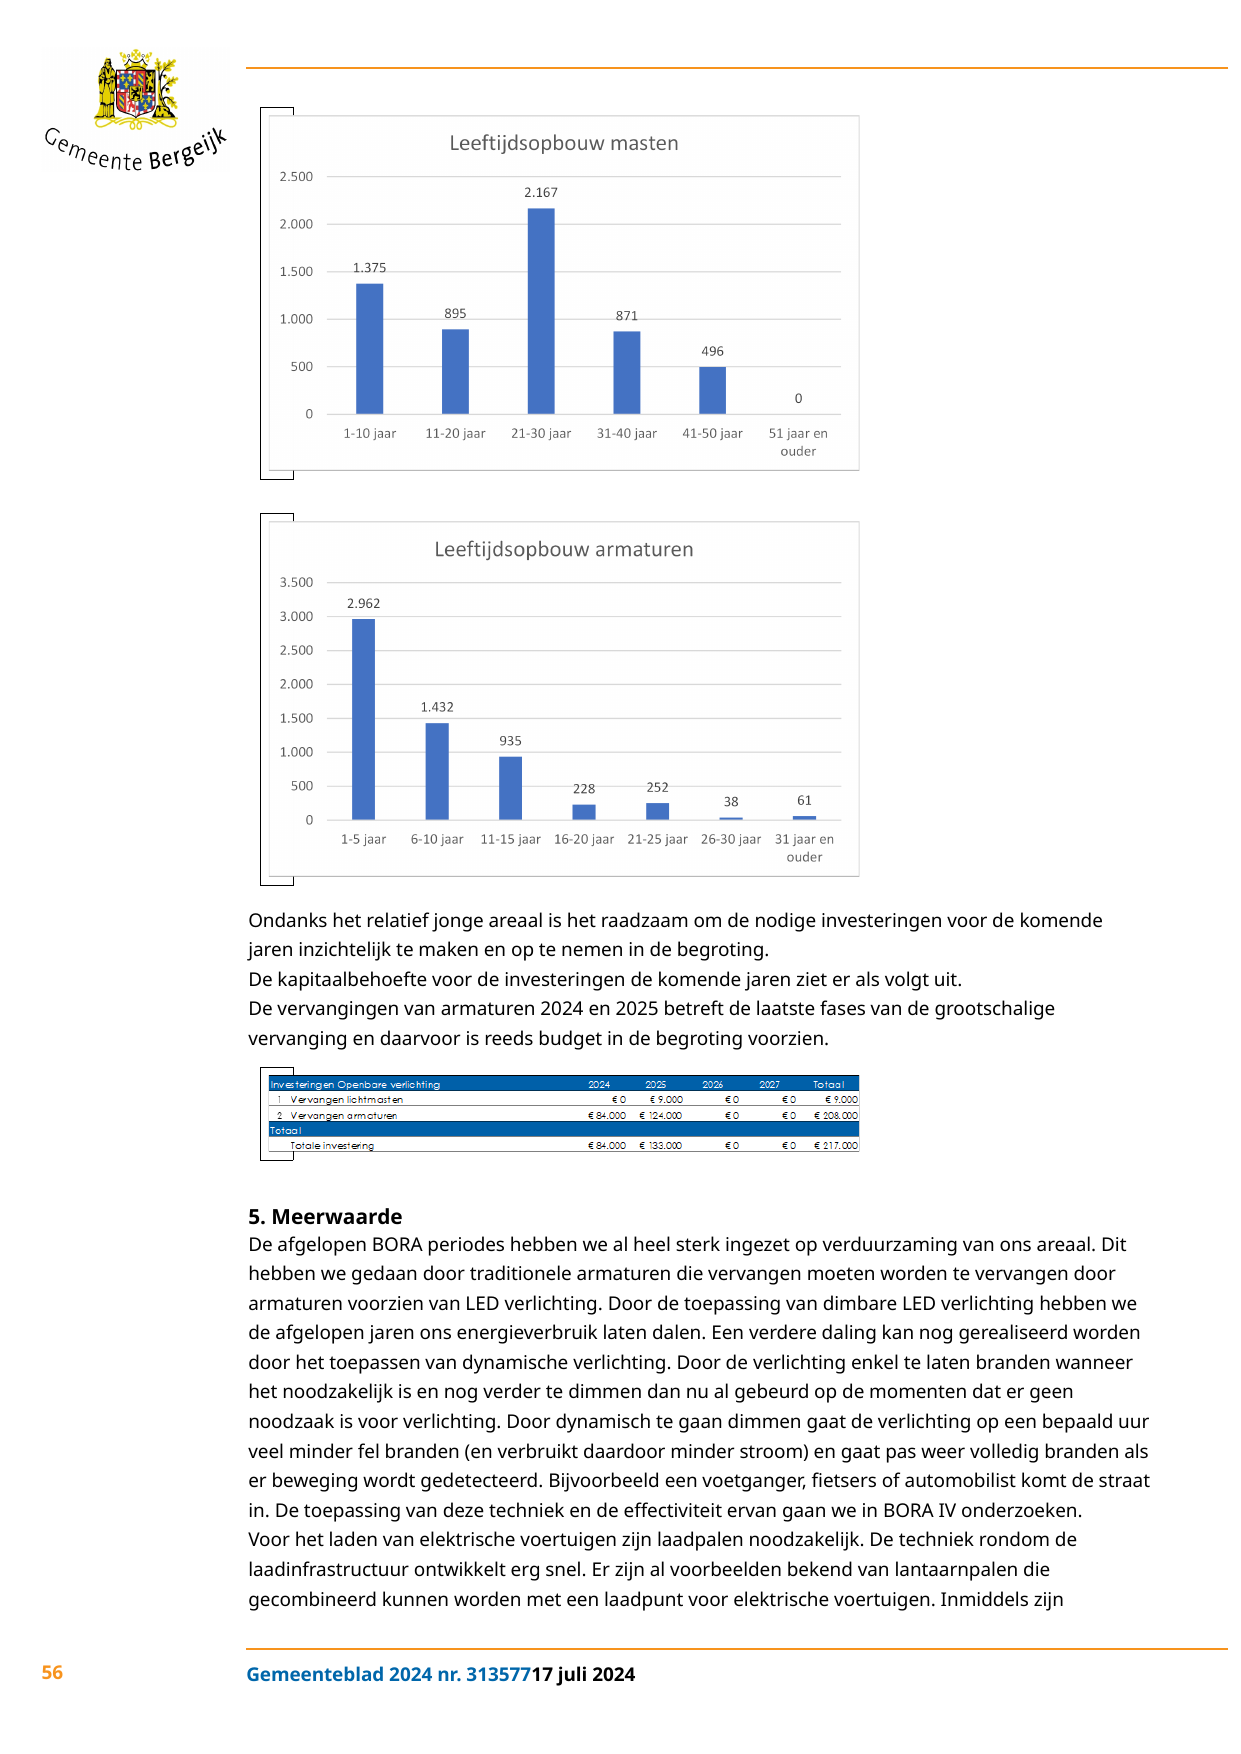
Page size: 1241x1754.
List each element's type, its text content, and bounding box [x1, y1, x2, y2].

text De afgelopen BORA periodes hebben we al heel sterk ingezet op verduurzaming van ons areaal. Dit hebben we gedaan door traditionele armaturen die vervangen moeten worden te vervangen door armaturen voorzien van LED verlichting. Door de toepassing van dimbare LED verlichting hebben we de afgelopen jaren ons energieverbruik laten dalen. Een verdere daling kan nog gerealiseerd worden door het toepassen van dynamische verlichting. Door de verlichting enkel te laten branden wanneer het noodzakelijk is en nog verder te dimmen dan nu al gebeurd op de momenten dat er geen noodzaak is voor verlichting. Door dynamisch te gaan dimmen gaat de verlichting op een bepaald uur veel minder fel branden (en verbruikt daardoor minder stroom) en gaat pas weer volledig branden als er beweging wordt gedetecteerd. Bijvoorbeeld een voetganger, fietsers of automobilist komt de straat in. De toepassing van deze techniek en de effectiviteit ervan gaan we in BORA IV onderzoeken. [248, 1231, 1152, 1523]
picture [41, 47, 231, 172]
picture [268, 115, 860, 471]
text Ondanks het relatief jonge areaal is het raadzaam om de nodige investeringen voor de komende jaren inzichtelijk te maken en op te nemen in de begroting. [248, 907, 1152, 962]
text 5. Meerwaarde [248, 1202, 1152, 1231]
text De kapitaalbehoefte voor de investeringen de komende jaren ziet er als volgt uit. [248, 966, 1152, 992]
text De vervangingen van armaturen 2024 en 2025 betreft de laatste fases van de grootschalige vervanging en daarvoor is reeds budget in de begroting voorzien. [248, 996, 1152, 1051]
picture [268, 521, 860, 877]
picture [268, 1075, 860, 1152]
text Voor het laden van elektrische voertuigen zijn laadpalen noodzakelijk. De techniek rondom de laadinfrastructuur ontwikkelt erg snel. Er zijn al voorbeelden bekend van lantaarnpalen die gecombineerd kunnen worden met een laadpunt voor elektrische voertuigen. Inmiddels zijn [248, 1527, 1152, 1612]
